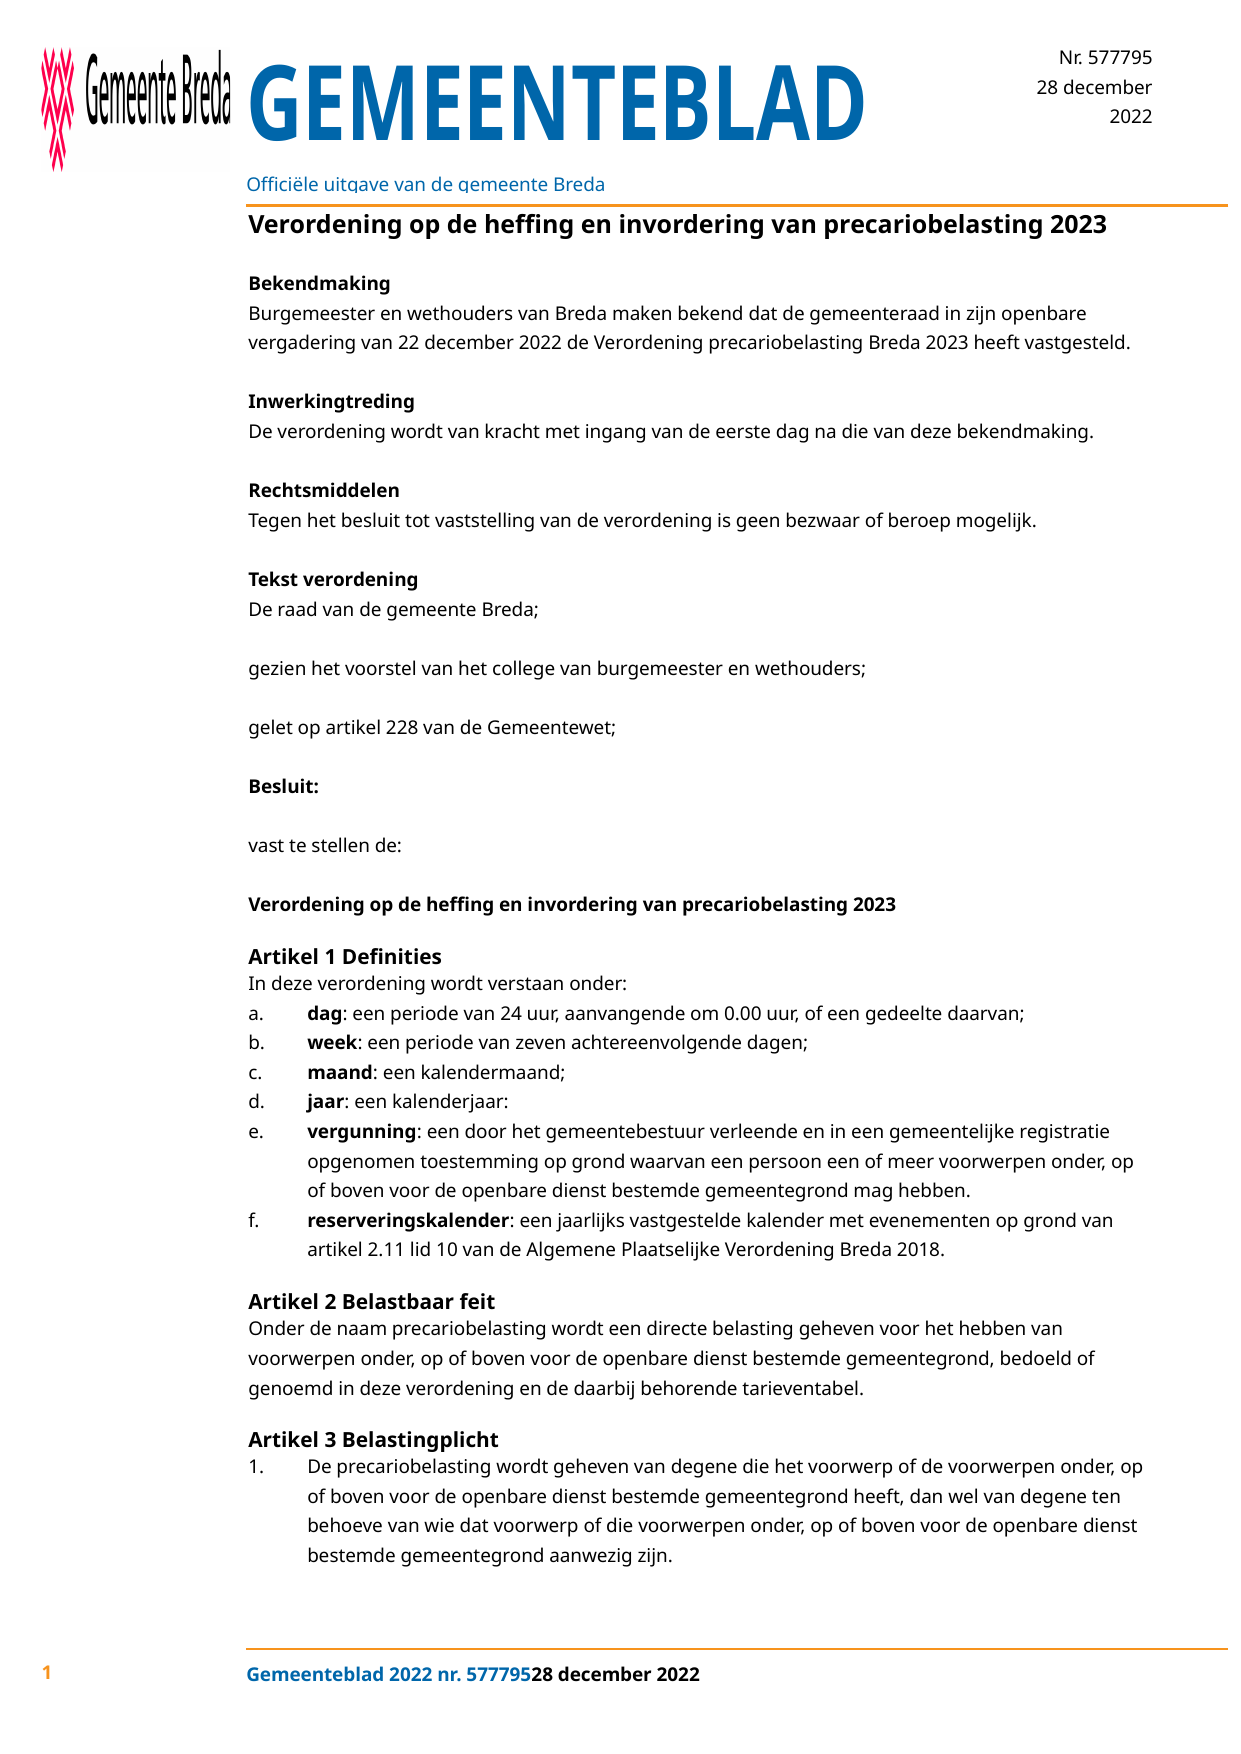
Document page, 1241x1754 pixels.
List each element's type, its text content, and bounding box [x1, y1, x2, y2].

text gezien het voorstel van het college van burgemeester en wethouders; [248, 655, 1152, 681]
text Artikel 3 Belastingplicht [248, 1425, 1152, 1453]
list jaar: een kalenderjaar: [248, 1089, 1152, 1114]
text Bekendmaking [248, 270, 1152, 296]
list vergunning: een door het gemeentebestuur verleende en in een gemeentelijke registratie opgenomen toestemming op grond waarvan een persoon een of meer voorwerpen onder, op of boven voor de openbare dienst bestemde gemeentegrond mag hebben. [248, 1118, 1152, 1203]
text Burgemeester en wethouders van Breda maken bekend dat de gemeenteraad in zijn openbare vergadering van 22 december 2022 de Verordening precariobelasting Breda 2023 heeft vastgesteld. [248, 300, 1152, 355]
text Onder de naam precariobelasting wordt een directe belasting geheven voor het hebben van voorwerpen onder, op of boven voor de openbare dienst bestemde gemeentegrond, bedoeld of genoemd in deze verordening en de daarbij behorende tarieventabel. [248, 1316, 1152, 1400]
text Tegen het besluit tot vaststelling van de verordening is geen bezwaar of beroep mogelijk. [248, 507, 1152, 533]
list maand: een kalendermaand; [248, 1059, 1152, 1085]
text Inwerkingtreding [248, 389, 1152, 414]
text gelet op artikel 228 van de Gemeentewet; [248, 714, 1152, 740]
text Artikel 2 Belastbaar feit [248, 1287, 1152, 1316]
list reserveringskalender: een jaarlijks vastgestelde kalender met evenementen op grond van artikel 2.11 lid 10 van de Algemene Plaatselijke Verordening Breda 2018. [248, 1207, 1152, 1262]
list De precariobelasting wordt geheven van degene die het voorwerp of de voorwerpen onder, op of boven voor de openbare dienst bestemde gemeentegrond heeft, dan wel van degene ten behoeve van wie dat voorwerp of die voorwerpen onder, op of boven voor de openbare dienst bestemde gemeentegrond aanwezig zijn. [248, 1453, 1152, 1568]
text vast te stellen de: [248, 832, 1152, 858]
picture [41, 47, 231, 172]
text Artikel 1 Definities [248, 942, 1152, 970]
text Rechtsmiddelen [248, 477, 1152, 503]
list dag: een periode van 24 uur, aanvangende om 0.00 uur, of een gedeelte daarvan; [248, 1000, 1152, 1026]
text Verordening op de heffing en invordering van precariobelasting 2023 [248, 892, 1152, 917]
text Besluit: [248, 773, 1152, 799]
text In deze verordening wordt verstaan onder: [248, 970, 1152, 996]
text De verordening wordt van kracht met ingang van de eerste dag na die van deze bekendmaking. [248, 418, 1152, 444]
text De raad van de gemeente Breda; [248, 596, 1152, 621]
text Verordening op de heffing en invordering van precariobelasting 2023 [248, 207, 1152, 241]
list week: een periode van zeven achtereenvolgende dagen; [248, 1029, 1152, 1055]
text Tekst verordening [248, 566, 1152, 592]
